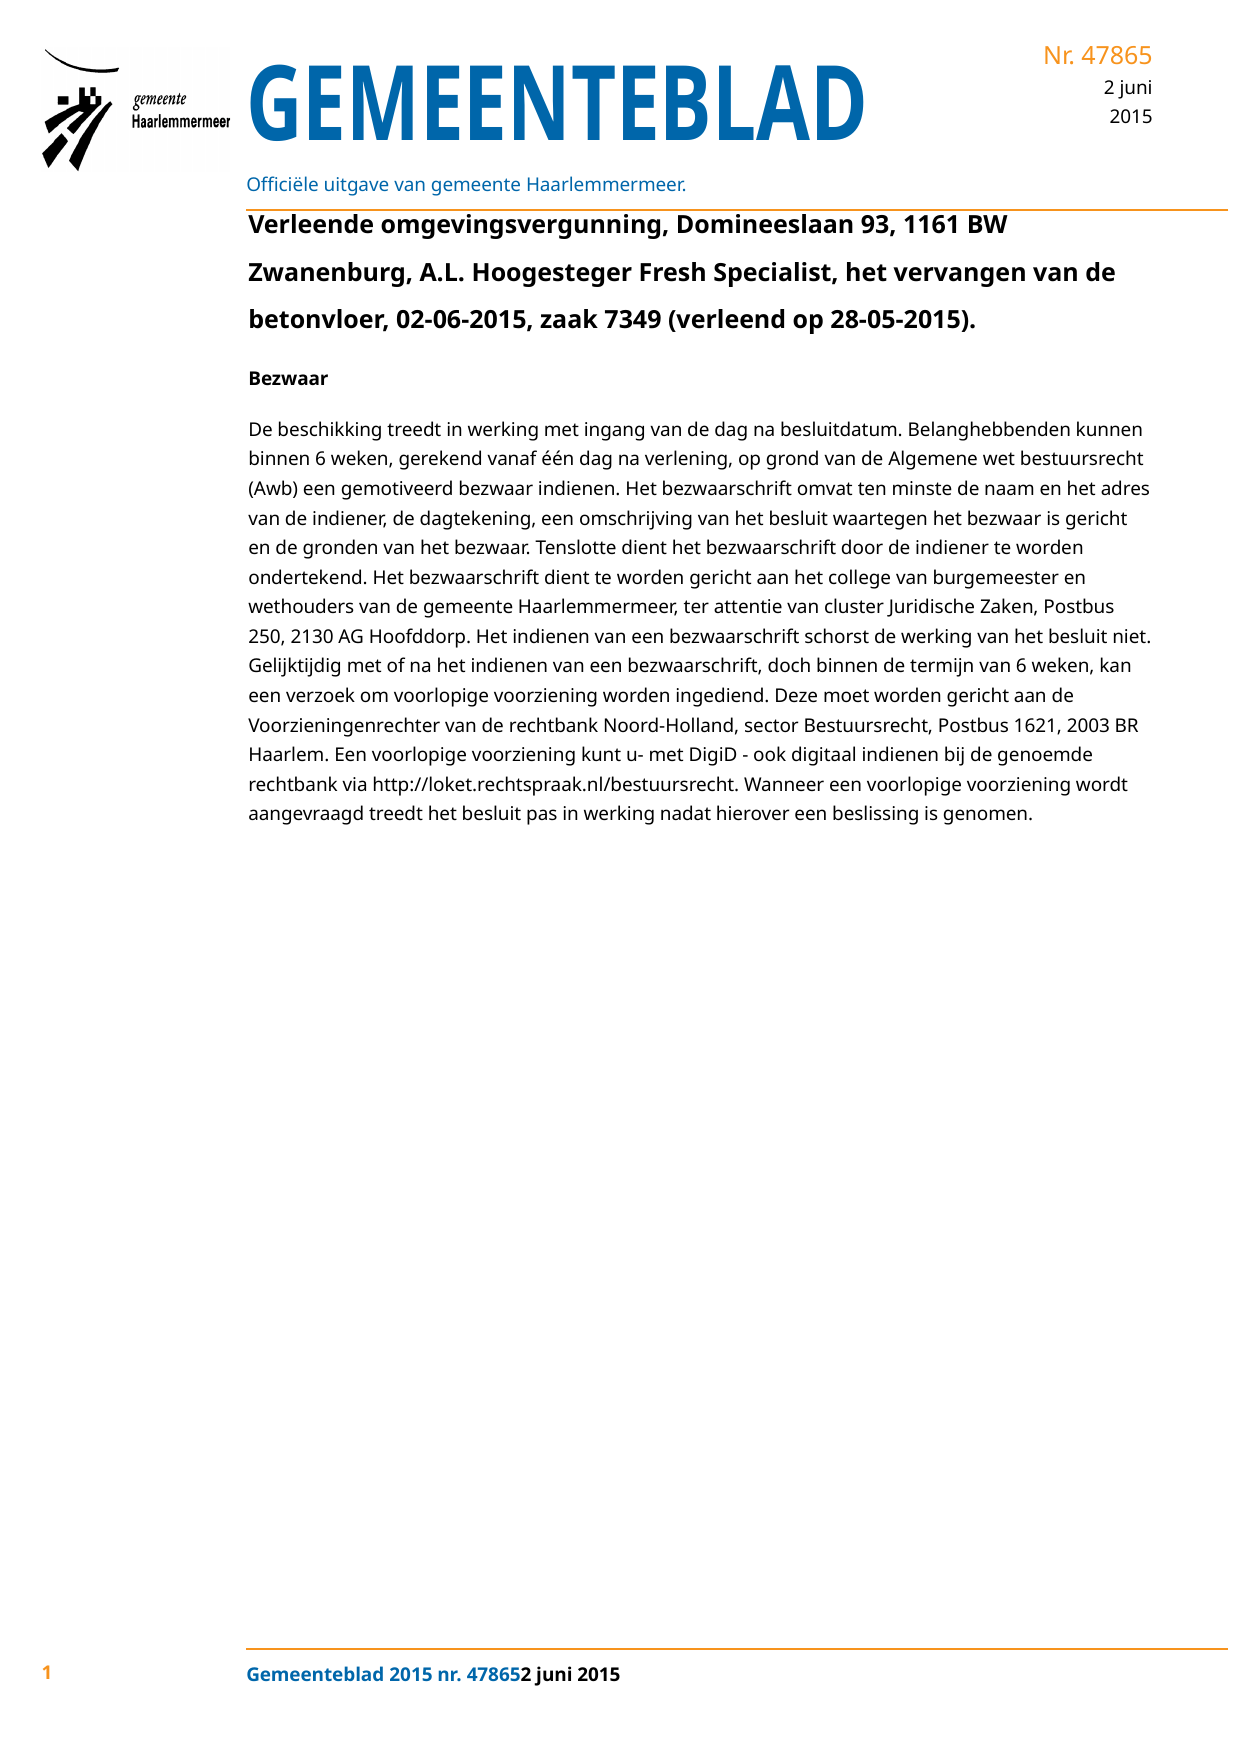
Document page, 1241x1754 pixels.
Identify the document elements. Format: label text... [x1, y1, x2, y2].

picture [41, 47, 231, 172]
text Bezwaar [248, 366, 1152, 391]
text Verleende omgevingsvergunning, Domineeslaan 93, 1161 BW Zwanenburg, A.L. Hoogesteger Fresh Specialist, het vervangen van de betonvloer, 02-06-2015, zaak 7349 (verleend op 28-05-2015). [248, 211, 1152, 336]
text De beschikking treedt in werking met ingang van de dag na besluitdatum. Belanghebbenden kunnen binnen 6 weken, gerekend vanaf één dag na verlening, op grond van de Algemene wet bestuursrecht (Awb) een gemotiveerd bezwaar indienen. Het bezwaarschrift omvat ten minste de naam en het adres van de indiener, de dagtekening, een omschrijving van het besluit waartegen het bezwaar is gericht en de gronden van het bezwaar. Tenslotte dient het bezwaarschrift door de indiener te worden ondertekend. Het bezwaarschrift dient te worden gericht aan het college van burgemeester en wethouders van de gemeente Haarlemmermeer, ter attentie van cluster Juridische Zaken, Postbus 250, 2130 AG Hoofddorp. Het indienen van een bezwaarschrift schorst de werking van het besluit niet. Gelijktijdig met of na het indienen van een bezwaarschrift, doch binnen de termijn van 6 weken, kan een verzoek om voorlopige voorziening worden ingediend. Deze moet worden gericht aan de Voorzieningenrechter van de rechtbank Noord-Holland, sector Bestuursrecht, Postbus 1621, 2003 BR Haarlem. Een voorlopige voorziening kunt u- met DigiD - ook digitaal indienen bij de genoemde rechtbank via http://loket.rechtspraak.nl/bestuursrecht. Wanneer een voorlopige voorziening wordt aangevraagd treedt het besluit pas in werking nadat hierover een beslissing is genomen. [248, 416, 1152, 826]
